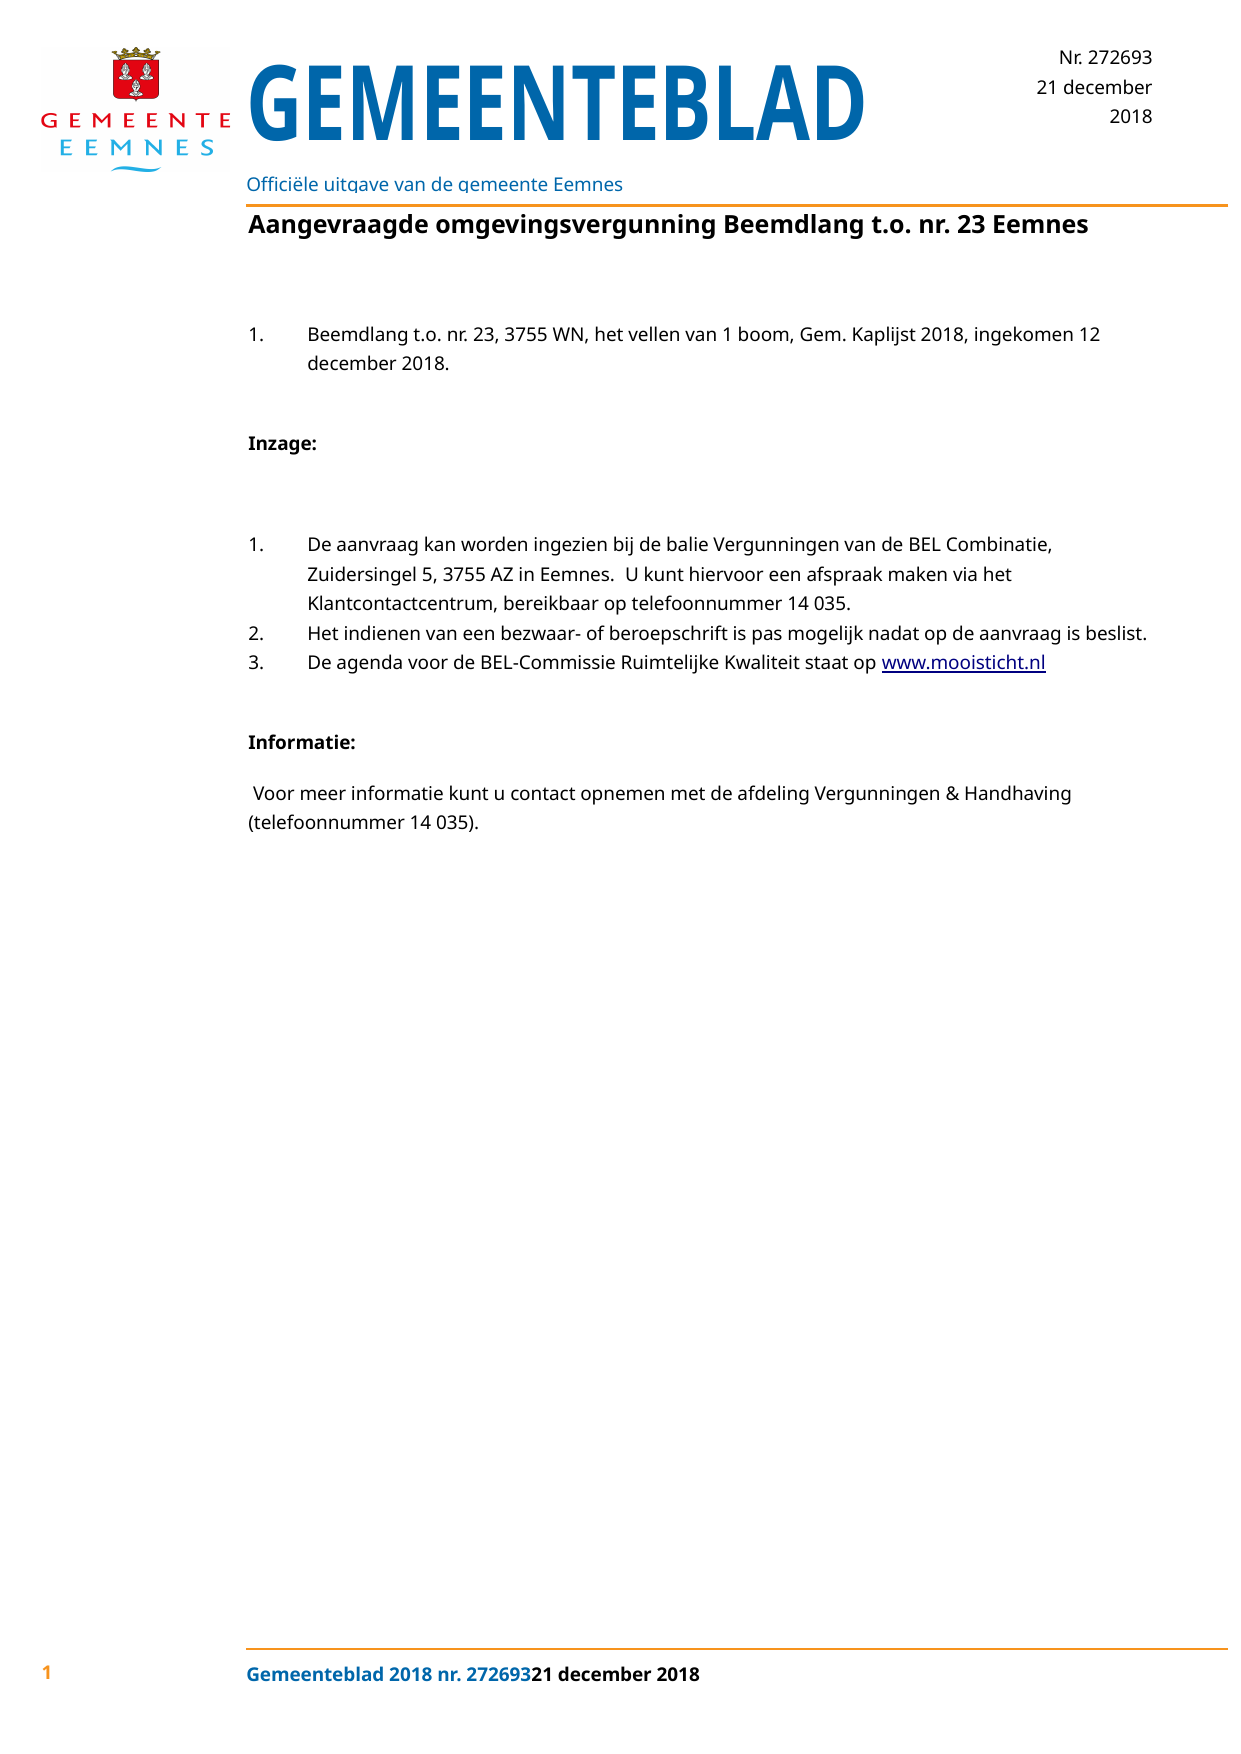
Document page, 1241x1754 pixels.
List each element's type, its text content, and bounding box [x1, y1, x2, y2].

list De agenda voor de BEL-Commissie Ruimtelijke Kwaliteit staat op www.mooisticht.nl [248, 649, 1152, 675]
text Informatie: [248, 729, 1152, 755]
list De aanvraag kan worden ingezien bij de balie Vergunningen van de BEL Combinatie, Zuidersingel 5, 3755 AZ in Eemnes. U kunt hiervoor een afspraak maken via het Klantcontactcentrum, bereikbaar op telefoonnummer 14 035. [248, 531, 1152, 616]
list Het indienen van een bezwaar- of beroepschrift is pas mogelijk nadat op de aanvraag is beslist. [248, 620, 1152, 646]
list Beemdlang t.o. nr. 23, 3755 WN, het vellen van 1 boom, Gem. Kaplijst 2018, ingekomen 12 december 2018. [248, 321, 1152, 376]
text Voor meer informatie kunt u contact opnemen met de afdeling Vergunningen & Handhaving (telefoonnummer 14 035). [248, 780, 1152, 835]
picture [41, 47, 231, 172]
text Aangevraagde omgevingsvergunning Beemdlang t.o. nr. 23 Eemnes [248, 207, 1152, 241]
text Inzage: [248, 430, 1152, 456]
